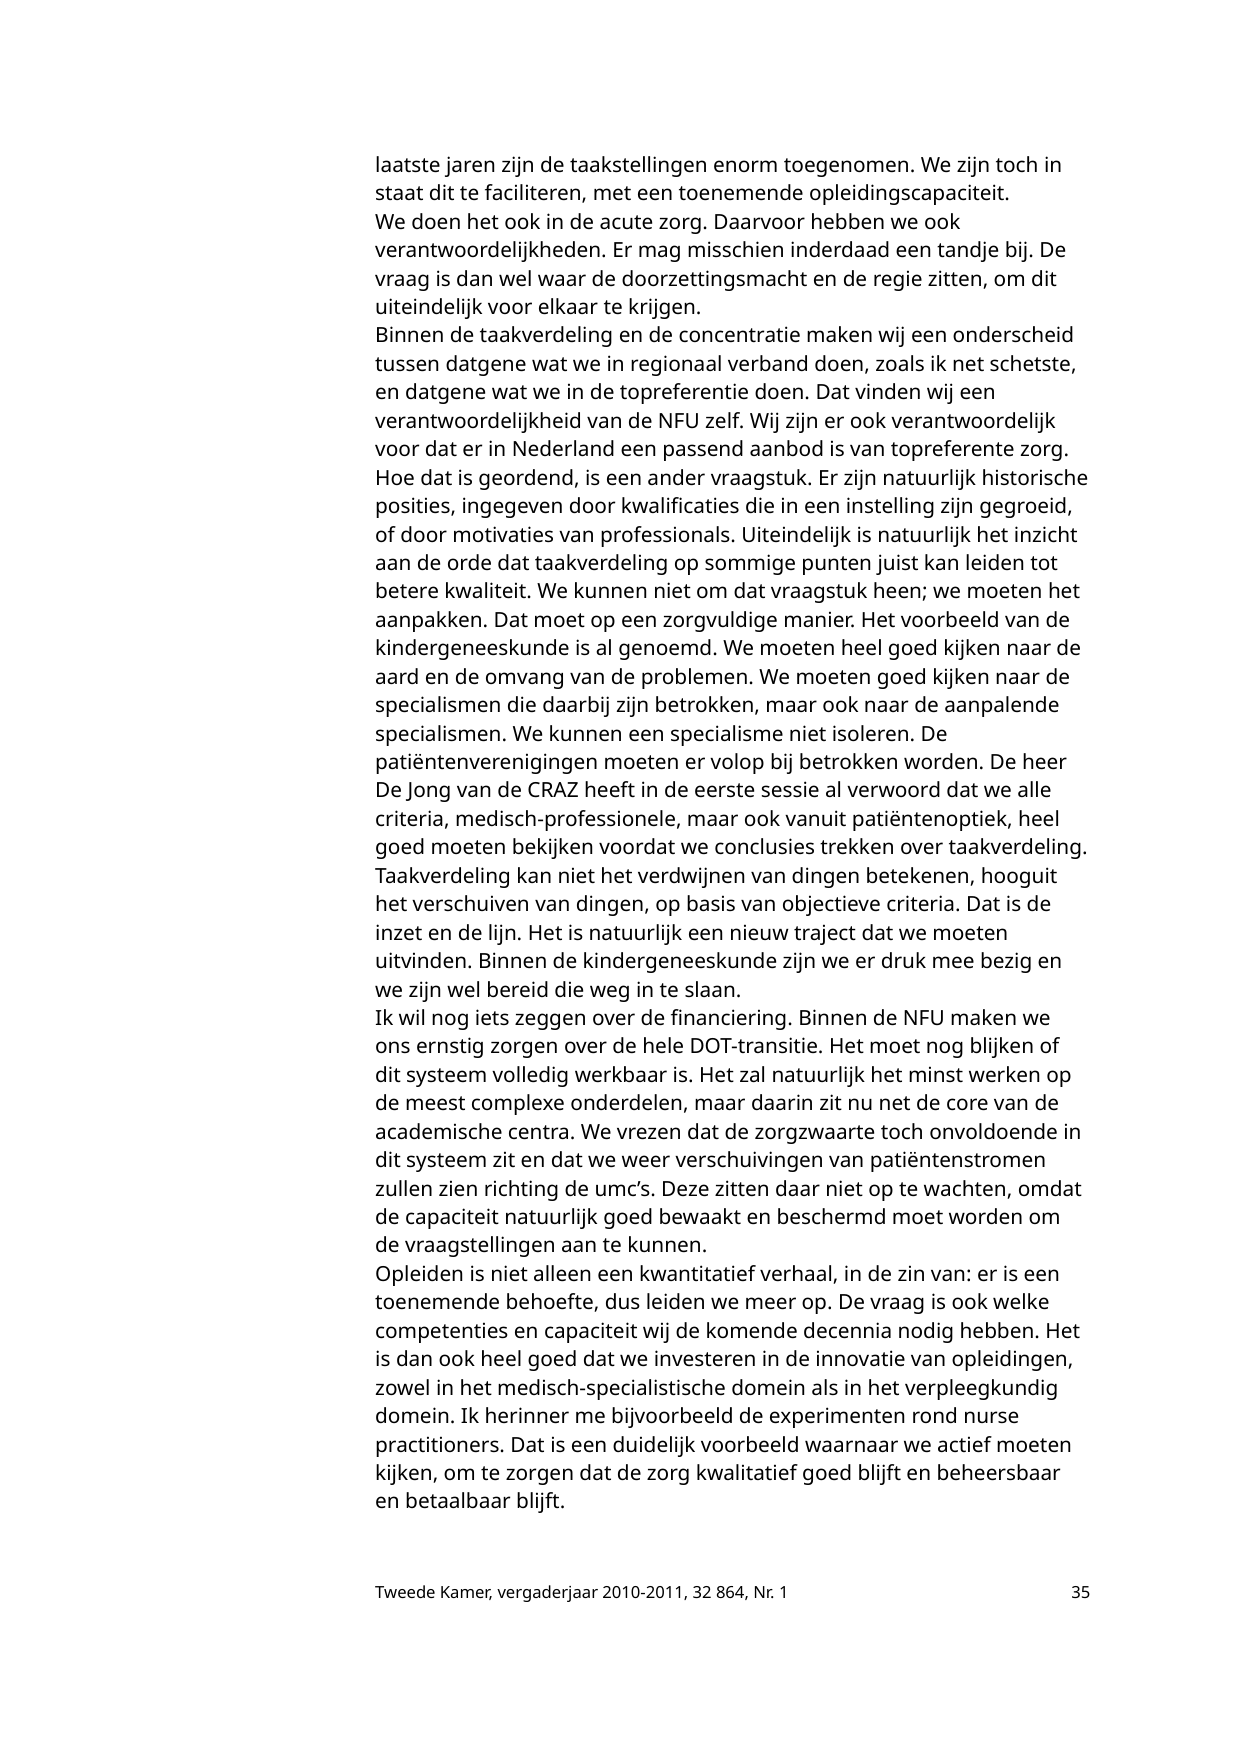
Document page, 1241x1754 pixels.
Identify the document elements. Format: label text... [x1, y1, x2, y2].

text laatste jaren zijn de taakstellingen enorm toegenomen. We zijn toch in staat dit te faciliteren, met een toenemende opleidingscapaciteit. [375, 150, 1090, 207]
text Ik wil nog iets zeggen over de financiering. Binnen de NFU maken we ons ernstig zorgen over de hele DOT-transitie. Het moet nog blijken of dit systeem volledig werkbaar is. Het zal natuurlijk het minst werken op de meest complexe onderdelen, maar daarin zit nu net de core van de academische centra. We vrezen dat de zorgzwaarte toch onvoldoende in dit systeem zit en dat we weer verschuivingen van patiëntenstromen zullen zien richting de umc’s. Deze zitten daar niet op te wachten, omdat de capaciteit natuurlijk goed bewaakt en beschermd moet worden om de vraagstellingen aan te kunnen. [375, 1003, 1090, 1259]
text Binnen de taakverdeling en de concentratie maken wij een onderscheid tussen datgene wat we in regionaal verband doen, zoals ik net schetste, en datgene wat we in de topreferentie doen. Dat vinden wij een verantwoordelijkheid van de NFU zelf. Wij zijn er ook verantwoordelijk voor dat er in Nederland een passend aanbod is van topreferente zorg. Hoe dat is geordend, is een ander vraagstuk. Er zijn natuurlijk historische posities, ingegeven door kwalificaties die in een instelling zijn gegroeid, of door motivaties van professionals. Uiteindelijk is natuurlijk het inzicht aan de orde dat taakverdeling op sommige punten juist kan leiden tot betere kwaliteit. We kunnen niet om dat vraagstuk heen; we moeten het aanpakken. Dat moet op een zorgvuldige manier. Het voorbeeld van de kindergeneeskunde is al genoemd. We moeten heel goed kijken naar de aard en de omvang van de problemen. We moeten goed kijken naar de specialismen die daarbij zijn betrokken, maar ook naar de aanpalende specialismen. We kunnen een specialisme niet isoleren. De patiëntenverenigingen moeten er volop bij betrokken worden. De heer De Jong van de CRAZ heeft in de eerste sessie al verwoord dat we alle criteria, medisch-professionele, maar ook vanuit patiëntenoptiek, heel goed moeten bekijken voordat we conclusies trekken over taakverdeling. Taakverdeling kan niet het verdwijnen van dingen betekenen, hooguit het verschuiven van dingen, op basis van objectieve criteria. Dat is de inzet en de lijn. Het is natuurlijk een nieuw traject dat we moeten uitvinden. Binnen de kindergeneeskunde zijn we er druk mee bezig en we zijn wel bereid die weg in te slaan. [375, 321, 1090, 1003]
text Opleiden is niet alleen een kwantitatief verhaal, in de zin van: er is een toenemende behoefte, dus leiden we meer op. De vraag is ook welke competenties en capaciteit wij de komende decennia nodig hebben. Het is dan ook heel goed dat we investeren in de innovatie van opleidingen, zowel in het medisch-specialistische domein als in het verpleegkundig domein. Ik herinner me bijvoorbeeld de experimenten rond nurse practitioners. Dat is een duidelijk voorbeeld waarnaar we actief moeten kijken, om te zorgen dat de zorg kwalitatief goed blijft en beheersbaar en betaalbaar blijft. [375, 1259, 1090, 1515]
text We doen het ook in de acute zorg. Daarvoor hebben we ook verantwoordelijkheden. Er mag misschien inderdaad een tandje bij. De vraag is dan wel waar de doorzettingsmacht en de regie zitten, om dit uiteindelijk voor elkaar te krijgen. [375, 207, 1090, 321]
